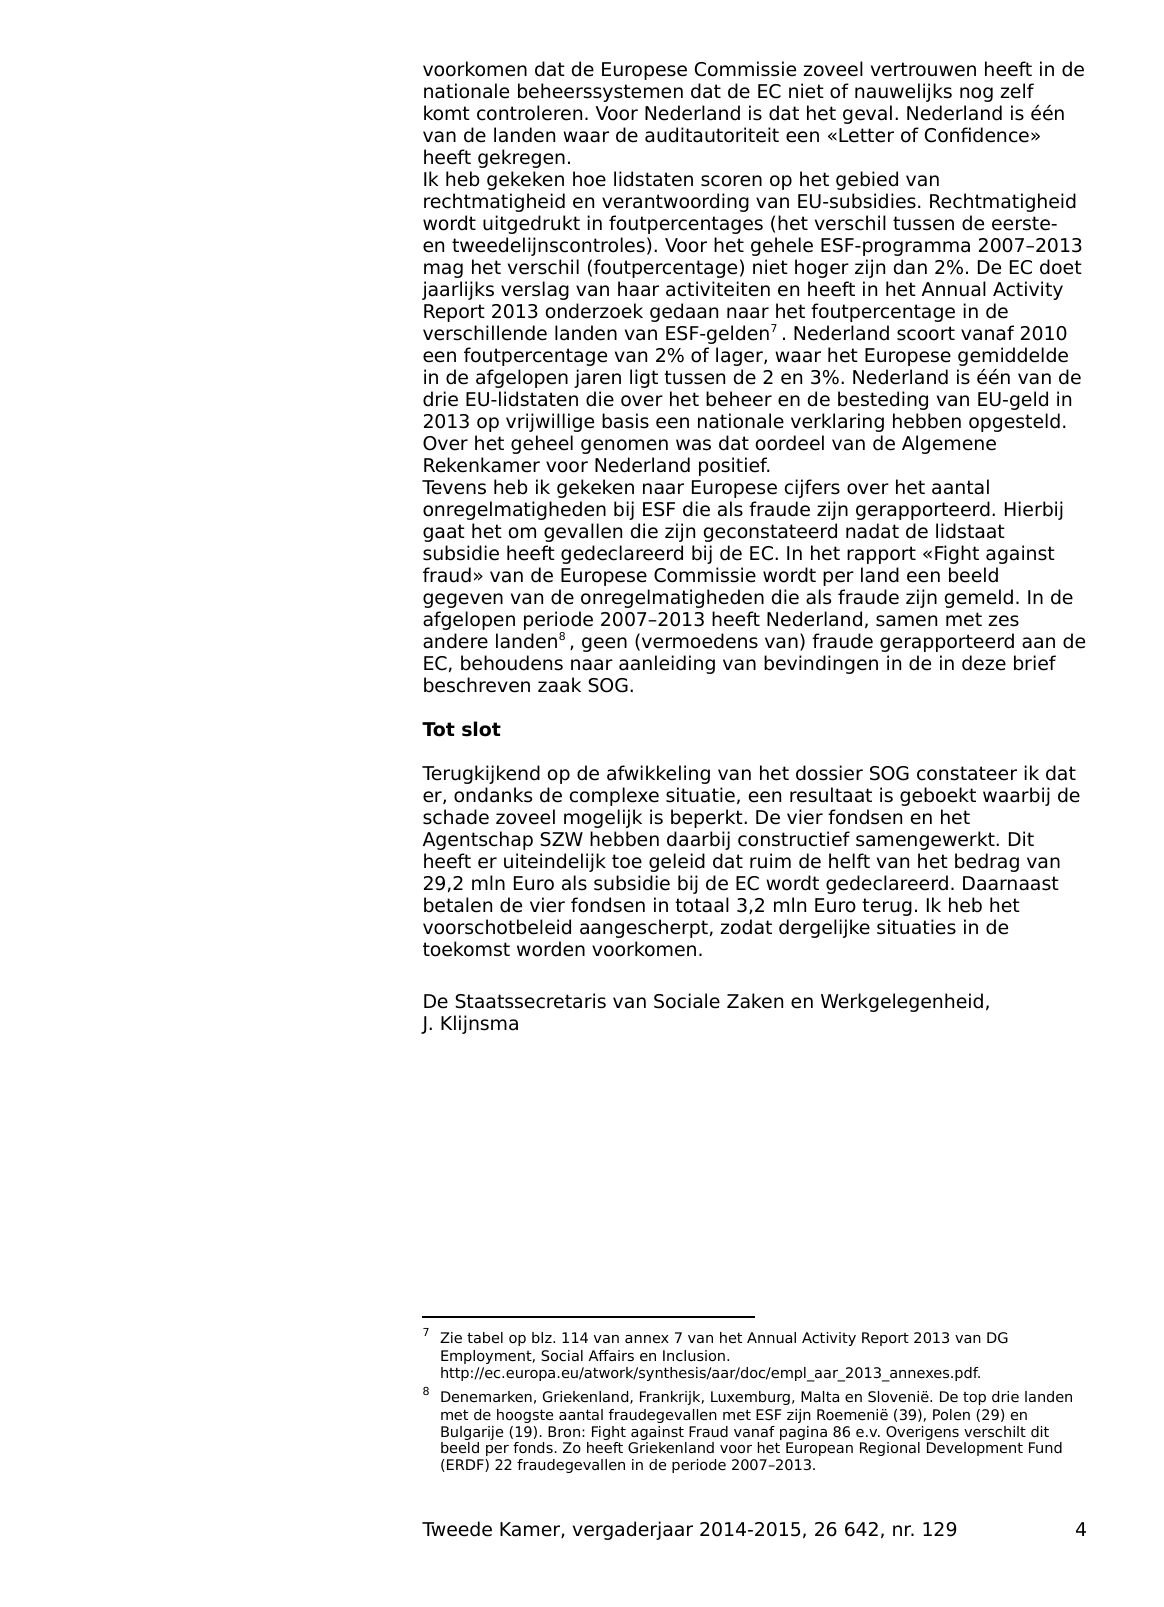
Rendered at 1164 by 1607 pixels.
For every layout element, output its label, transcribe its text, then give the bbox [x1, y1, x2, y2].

text Tevens heb ik gekeken naar Europese cijfers over het aantal onregelmatigheden bij ESF die als fraude zijn gerapporteerd. Hierbij gaat het om gevallen die zijn geconstateerd nadat de lidstaat subsidie heeft gedeclareerd bij de EC. In het rapport «Fight against fraud» van de Europese Commissie wordt per land een beeld gegeven van de onregelmatigheden die als fraude zijn gemeld. In de afgelopen periode 2007–2013 heeft Nederland, samen met zes andere landen, geen (vermoedens van) fraude gerapporteerd aan de EC, behoudens naar aanleiding van bevindingen in de in deze brief beschreven zaak SOG. [422, 477, 1087, 696]
text Terugkijkend op de afwikkeling van het dossier SOG constateer ik dat er, ondanks de complexe situatie, een resultaat is geboekt waarbij de schade zoveel mogelijk is beperkt. De vier fondsen en het Agentschap SZW hebben daarbij constructief samengewerkt. Dit heeft er uiteindelijk toe geleid dat ruim de helft van het bedrag van 29,2 mln Euro als subsidie bij de EC wordt gedeclareerd. Daarnaast betalen de vier fondsen in totaal 3,2 mln Euro terug. Ik heb het voorschotbeleid aangescherpt, zodat dergelijke situaties in de toekomst worden voorkomen. [422, 763, 1087, 961]
text De Staatssecretaris van Sociale Zaken en Werkgelegenheid, J. Klijnsma [422, 991, 1087, 1034]
text Zie tabel op blz. 114 van annex 7 van het Annual Activity Report 2013 van DG Employment, Social Affairs en Inclusion. http://ec.europa.eu/atwork/synthesis/aar/doc/empl_aar_2013_annexes.pdf. [422, 1326, 1087, 1382]
text Denemarken, Griekenland, Frankrijk, Luxemburg, Malta en Slovenië. De top drie landen met de hoogste aantal fraudegevallen met ESF zijn Roemenië (39), Polen (29) en Bulgarije (19). Bron: Fight against Fraud vanaf pagina 86 e.v. Overigens verschilt dit beeld per fonds. Zo heeft Griekenland voor het European Regional Development Fund (ERDF) 22 fraudegevallen in de periode 2007–2013. [422, 1385, 1087, 1474]
text voorkomen dat de Europese Commissie zoveel vertrouwen heeft in de nationale beheerssystemen dat de EC niet of nauwelijks nog zelf komt controleren. Voor Nederland is dat het geval. Nederland is één van de landen waar de auditautoriteit een «Letter of Confidence» heeft gekregen. [422, 59, 1087, 169]
text Ik heb gekeken hoe lidstaten scoren op het gebied van rechtmatigheid en verantwoording van EU-subsidies. Rechtmatigheid wordt uitgedrukt in foutpercentages (het verschil tussen de eerste- en tweedelijnscontroles). Voor het gehele ESF-programma 2007–2013 mag het verschil (foutpercentage) niet hoger zijn dan 2%. De EC doet jaarlijks verslag van haar activiteiten en heeft in het Annual Activity Report 2013 onderzoek gedaan naar het foutpercentage in de verschillende landen van ESF-gelden. Nederland scoort vanaf 2010 een foutpercentage van 2% of lager, waar het Europese gemiddelde in de afgelopen jaren ligt tussen de 2 en 3%. Nederland is één van de drie EU-lidstaten die over het beheer en de besteding van EU-geld in 2013 op vrijwillige basis een nationale verklaring hebben opgesteld. Over het geheel genomen was dat oordeel van de Algemene Rekenkamer voor Nederland positief. [422, 169, 1087, 477]
subtitle Tot slot [422, 719, 1087, 741]
